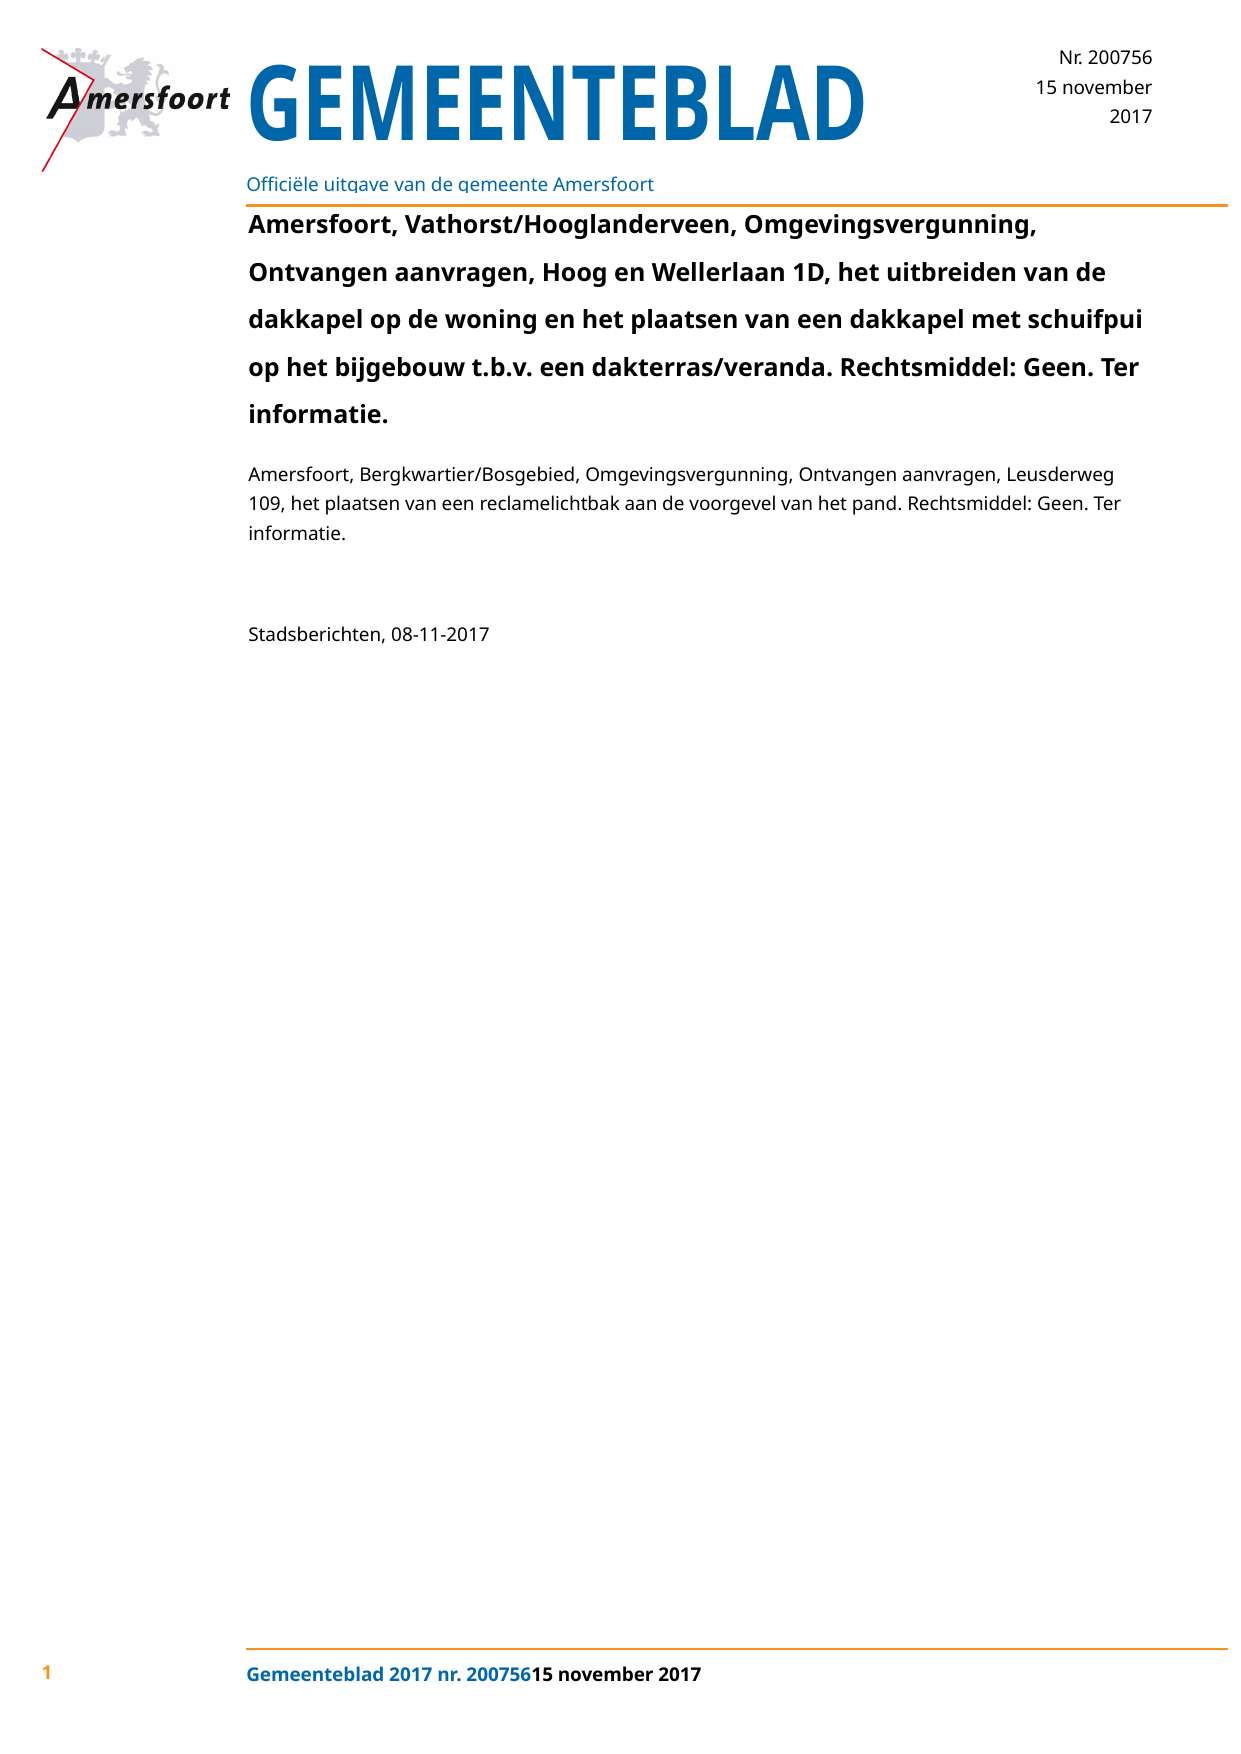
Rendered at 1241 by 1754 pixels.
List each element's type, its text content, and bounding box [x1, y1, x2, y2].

picture [41, 47, 231, 172]
text Amersfoort, Vathorst/Hooglanderveen, Omgevingsvergunning, Ontvangen aanvragen, Hoog en Wellerlaan 1D, het uitbreiden van de dakkapel op de woning en het plaatsen van een dakkapel met schuifpui op het bijgebouw t.b.v. een dakterras/veranda. Rechtsmiddel: Geen. Ter informatie. [248, 207, 1152, 431]
text Amersfoort, Bergkwartier/Bosgebied, Omgevingsvergunning, Ontvangen aanvragen, Leusderweg 109, het plaatsen van een reclamelichtbak aan de voorgevel van het pand. Rechtsmiddel: Geen. Ter informatie. [248, 461, 1152, 546]
text Stadsberichten, 08-11-2017 [248, 621, 1152, 646]
